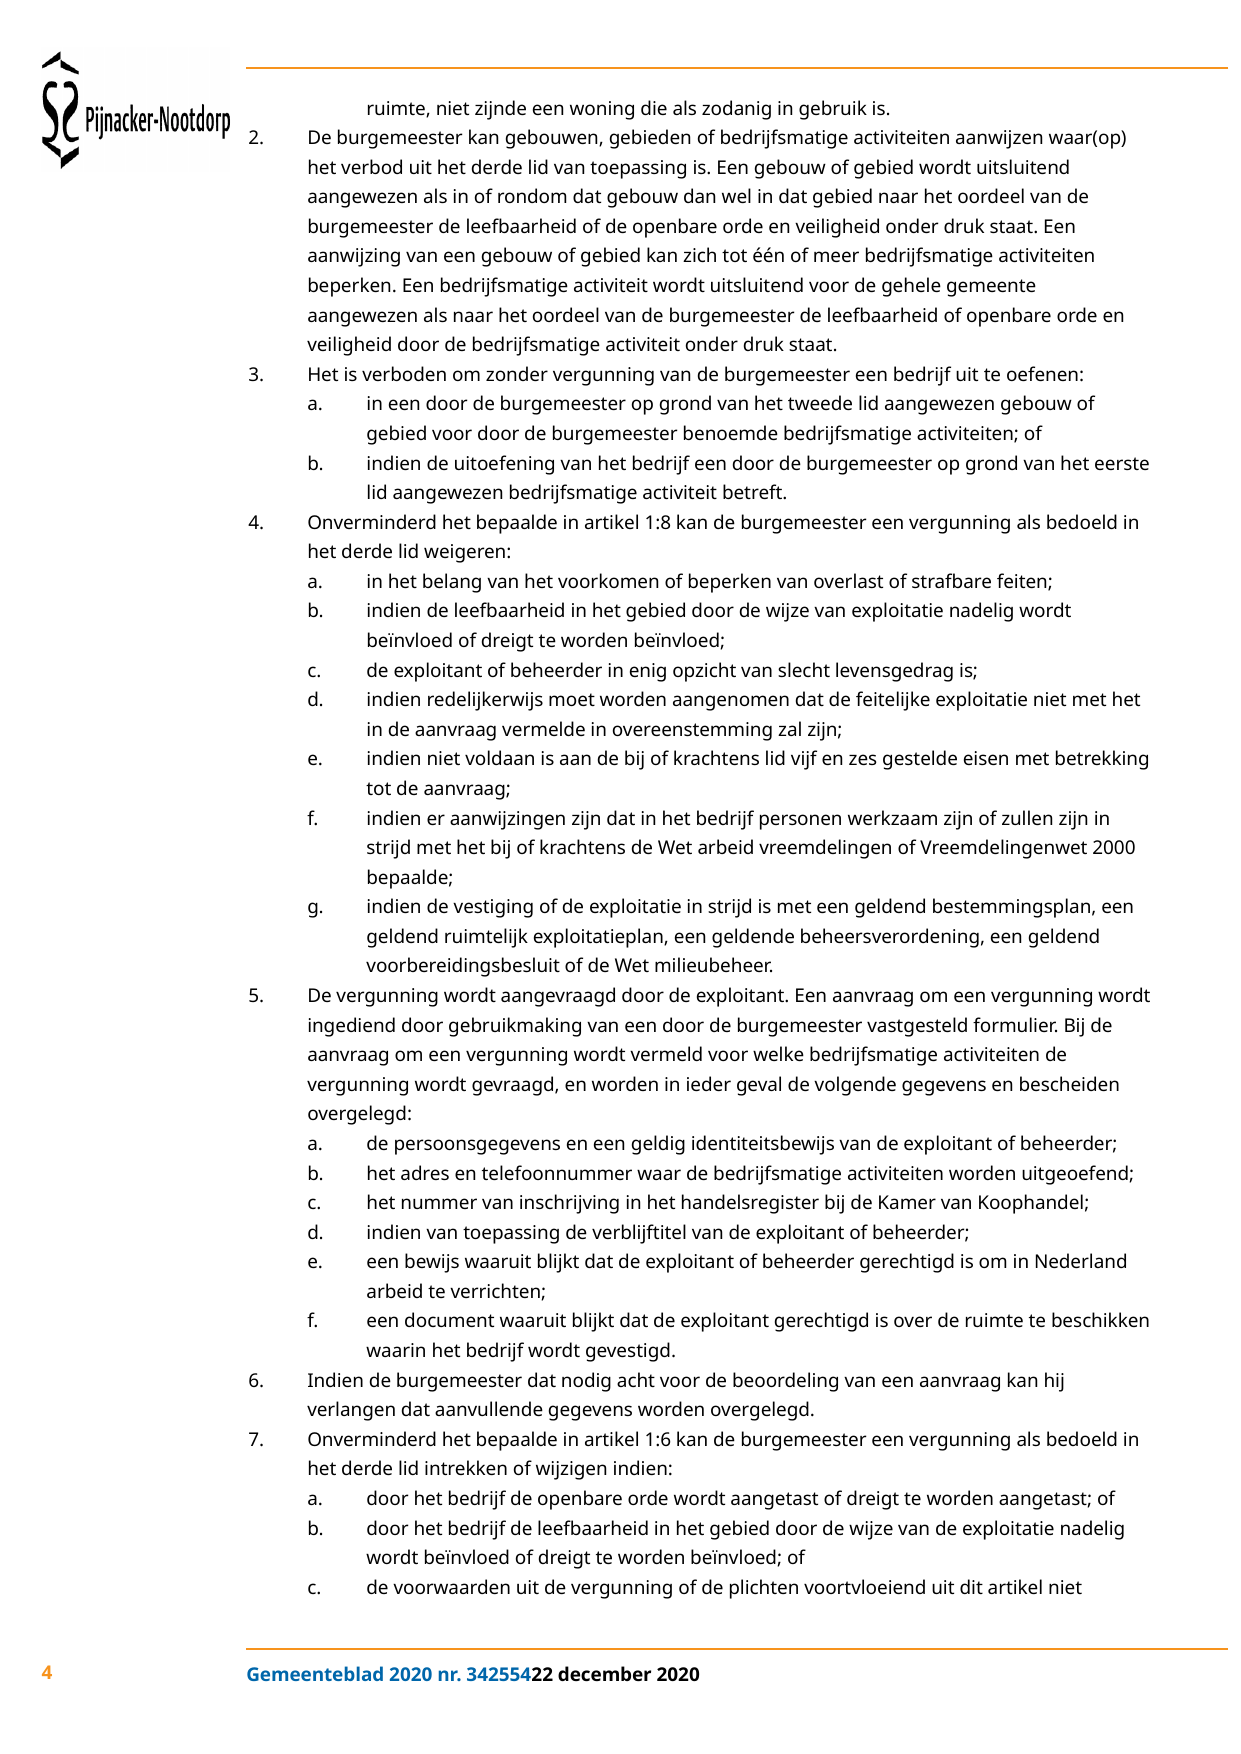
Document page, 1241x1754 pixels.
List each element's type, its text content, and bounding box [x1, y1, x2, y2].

list ruimte, niet zijnde een woning die als zodanig in gebruik is. [307, 95, 1152, 121]
list een document waaruit blijkt dat de exploitant gerechtigd is over de ruimte te beschikken waarin het bedrijf wordt gevestigd. [307, 1308, 1152, 1363]
list de exploitant of beheerder in enig opzicht van slecht levensgedrag is; [307, 657, 1152, 683]
list Onverminderd het bepaalde in artikel 1:6 kan de burgemeester een vergunning als bedoeld in het derde lid intrekken of wijzigen indien: [248, 1426, 1152, 1481]
list het nummer van inschrijving in het handelsregister bij de Kamer van Koophandel; [307, 1189, 1152, 1215]
list in het belang van het voorkomen of beperken van overlast of strafbare feiten; [307, 568, 1152, 594]
list door het bedrijf de leefbaarheid in het gebied door de wijze van de exploitatie nadelig wordt beïnvloed of dreigt te worden beïnvloed; of [307, 1515, 1152, 1570]
picture [41, 47, 231, 172]
list De burgemeester kan gebouwen, gebieden of bedrijfsmatige activiteiten aanwijzen waar(op) het verbod uit het derde lid van toepassing is. Een gebouw of gebied wordt uitsluitend aangewezen als in of rondom dat gebouw dan wel in dat gebied naar het oordeel van de burgemeester de leefbaarheid of de openbare orde en veiligheid onder druk staat. Een aanwijzing van een gebouw of gebied kan zich tot één of meer bedrijfsmatige activiteiten beperken. Een bedrijfsmatige activiteit wordt uitsluitend voor de gehele gemeente aangewezen als naar het oordeel van de burgemeester de leefbaarheid of openbare orde en veiligheid door de bedrijfsmatige activiteit onder druk staat. [248, 124, 1152, 357]
list Indien de burgemeester dat nodig acht voor de beoordeling van een aanvraag kan hij verlangen dat aanvullende gegevens worden overgelegd. [248, 1367, 1152, 1422]
list indien er aanwijzingen zijn dat in het bedrijf personen werkzaam zijn of zullen zijn in strijd met het bij of krachtens de Wet arbeid vreemdelingen of Vreemdelingenwet 2000 bepaalde; [307, 805, 1152, 890]
list indien van toepassing de verblijftitel van de exploitant of beheerder; [307, 1219, 1152, 1245]
list door het bedrijf de openbare orde wordt aangetast of dreigt te worden aangetast; of [307, 1485, 1152, 1511]
list Onverminderd het bepaalde in artikel 1:8 kan de burgemeester een vergunning als bedoeld in het derde lid weigeren: [248, 509, 1152, 564]
list indien de leefbaarheid in het gebied door de wijze van exploitatie nadelig wordt beïnvloed of dreigt te worden beïnvloed; [307, 598, 1152, 653]
list De vergunning wordt aangevraagd door de exploitant. Een aanvraag om een vergunning wordt ingediend door gebruikmaking van een door de burgemeester vastgesteld formulier. Bij de aanvraag om een vergunning wordt vermeld voor welke bedrijfsmatige activiteiten de vergunning wordt gevraagd, en worden in ieder geval de volgende gegevens en bescheiden overgelegd: [248, 982, 1152, 1126]
list het adres en telefoonnummer waar de bedrijfsmatige activiteiten worden uitgeoefend; [307, 1160, 1152, 1186]
list een bewijs waaruit blijkt dat de exploitant of beheerder gerechtigd is om in Nederland arbeid te verrichten; [307, 1248, 1152, 1304]
list in een door de burgemeester op grond van het tweede lid aangewezen gebouw of gebied voor door de burgemeester benoemde bedrijfsmatige activiteiten; of [307, 391, 1152, 446]
list Het is verboden om zonder vergunning van de burgemeester een bedrijf uit te oefenen: [248, 361, 1152, 387]
list indien de uitoefening van het bedrijf een door de burgemeester op grond van het eerste lid aangewezen bedrijfsmatige activiteit betreft. [307, 450, 1152, 505]
list indien redelijkerwijs moet worden aangenomen dat de feitelijke exploitatie niet met het in de aanvraag vermelde in overeenstemming zal zijn; [307, 686, 1152, 742]
list de voorwaarden uit de vergunning of de plichten voortvloeiend uit dit artikel niet [307, 1574, 1152, 1600]
list de persoonsgegevens en een geldig identiteitsbewijs van de exploitant of beheerder; [307, 1130, 1152, 1156]
list indien de vestiging of de exploitatie in strijd is met een geldend bestemmingsplan, een geldend ruimtelijk exploitatieplan, een geldende beheersverordening, een geldend voorbereidingsbesluit of de Wet milieubeheer. [307, 893, 1152, 978]
list indien niet voldaan is aan de bij of krachtens lid vijf en zes gestelde eisen met betrekking tot de aanvraag; [307, 746, 1152, 801]
